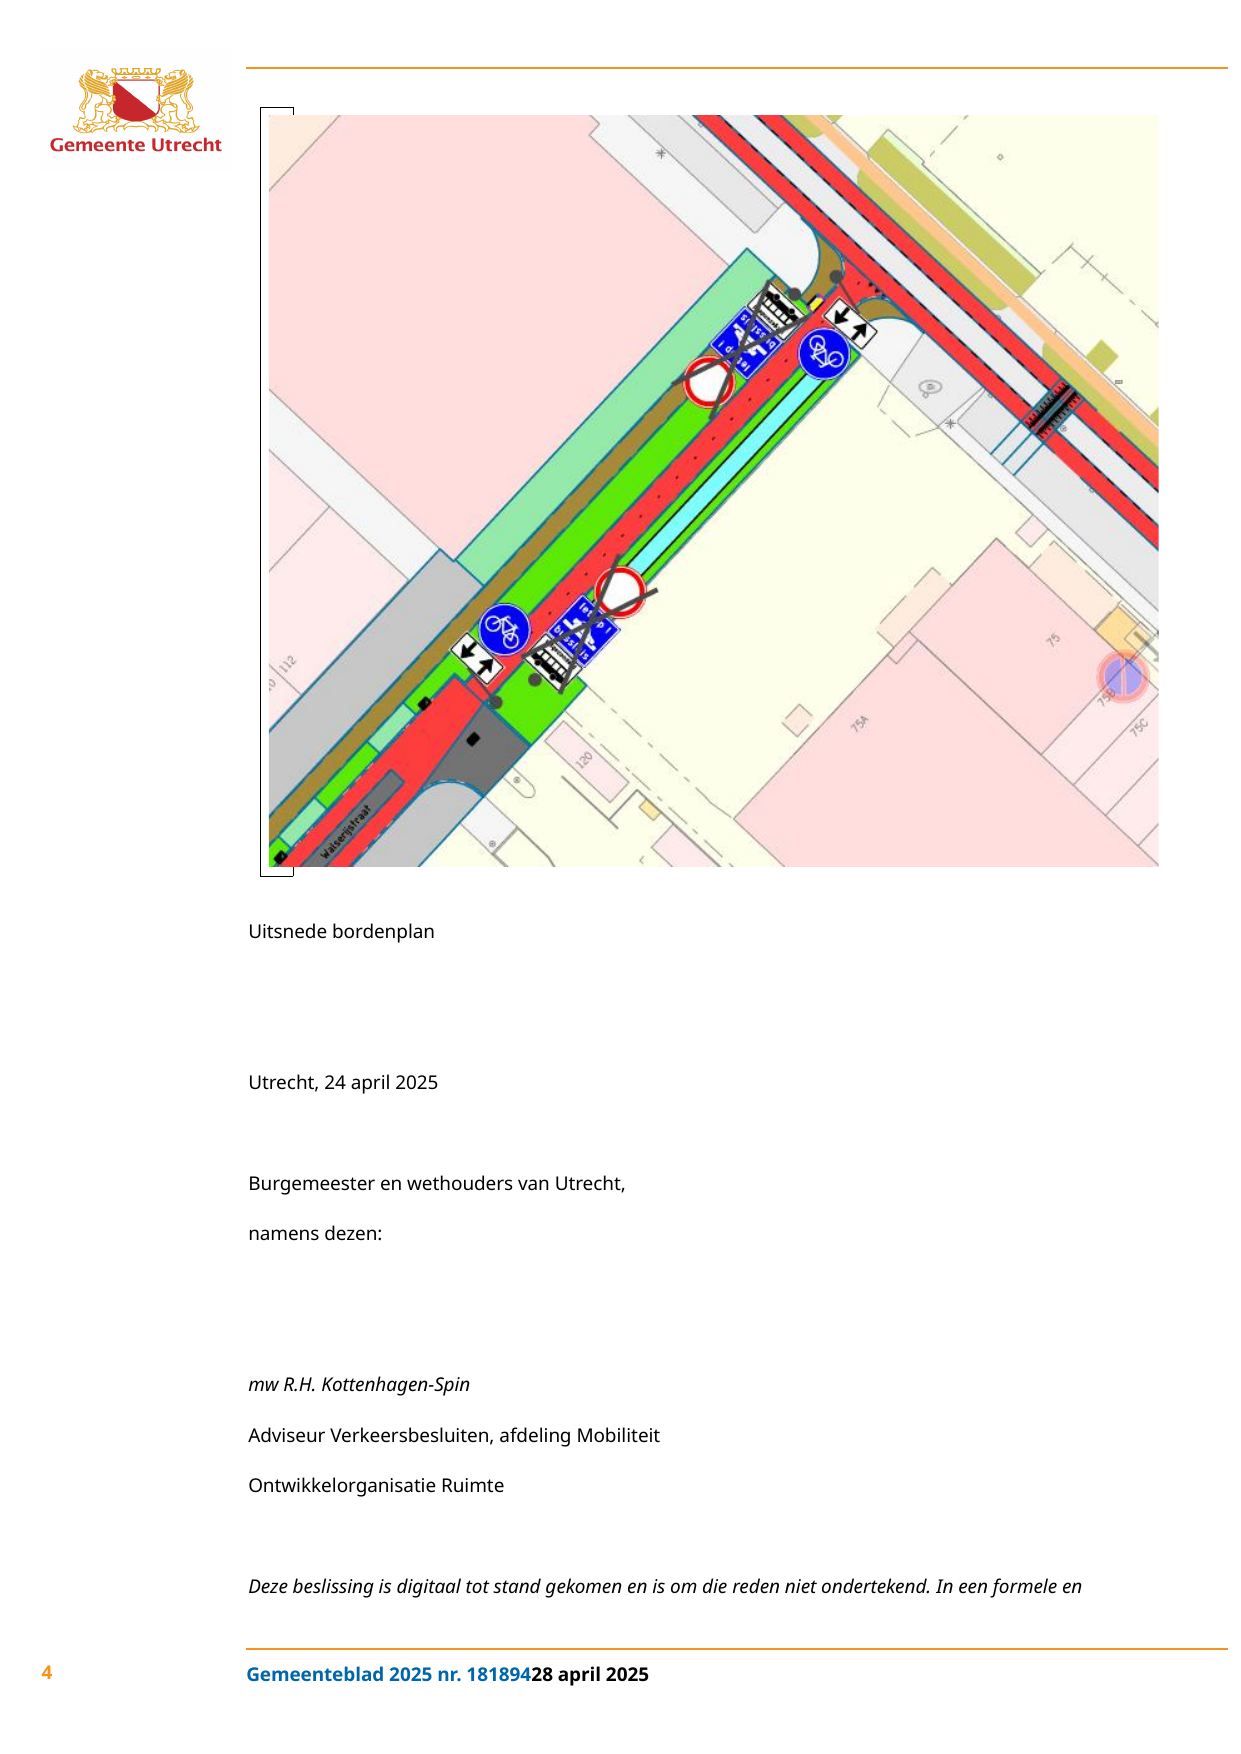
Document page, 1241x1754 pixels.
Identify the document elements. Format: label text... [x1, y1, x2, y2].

text mw R.H. Kottenhagen-Spin [248, 1372, 1152, 1397]
picture [268, 115, 1159, 867]
text namens dezen: [248, 1220, 1152, 1246]
text Burgemeester en wethouders van Utrecht, [248, 1170, 1152, 1196]
text Ontwikkelorganisatie Ruimte [248, 1472, 1152, 1498]
text Uitsnede bordenplan [248, 918, 1152, 944]
text Utrecht, 24 april 2025 [248, 1069, 1152, 1095]
picture [41, 47, 231, 172]
text Adviseur Verkeersbesluiten, afdeling Mobiliteit [248, 1422, 1152, 1448]
text Deze beslissing is digitaal tot stand gekomen en is om die reden niet ondertekend. In een formele en [248, 1573, 1152, 1599]
